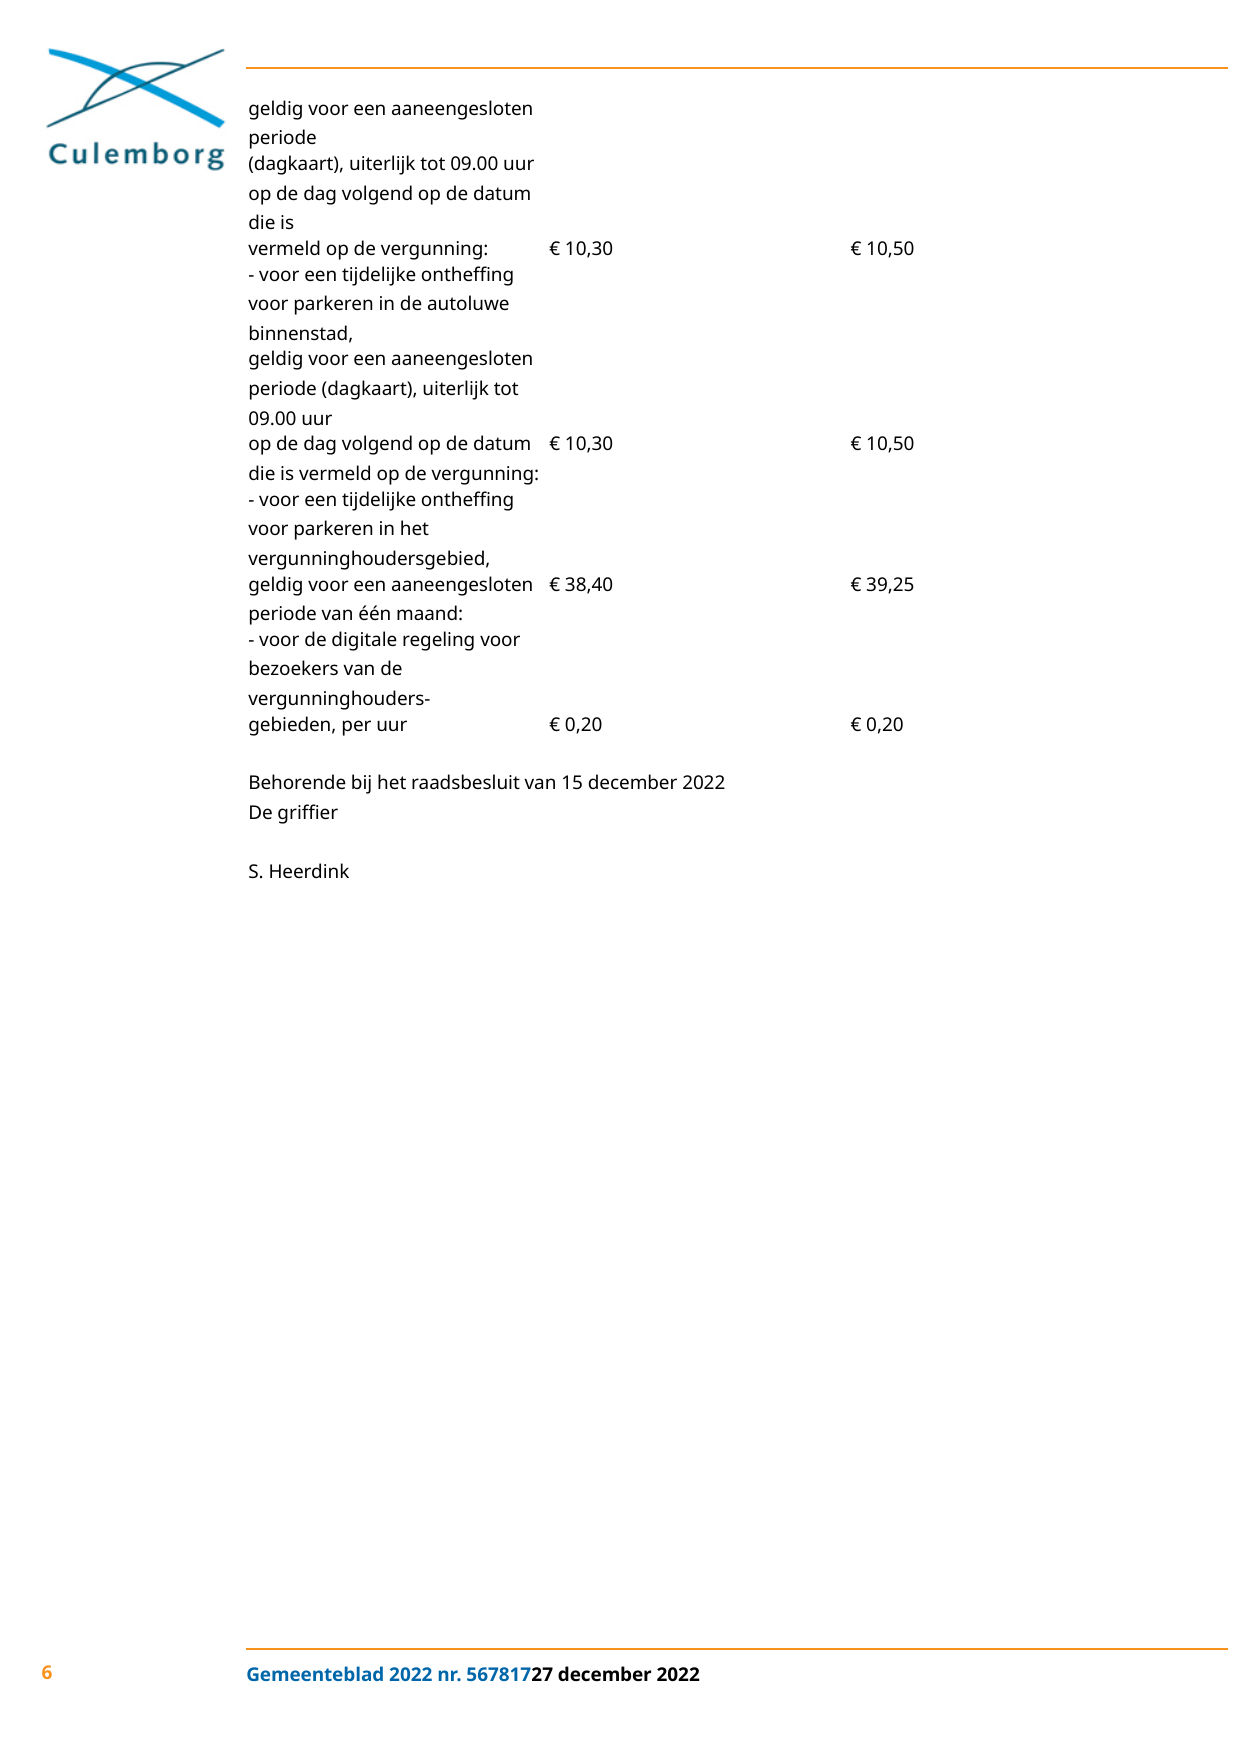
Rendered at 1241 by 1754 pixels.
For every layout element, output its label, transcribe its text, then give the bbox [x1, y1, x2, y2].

table_cell gebieden, per uur [248, 711, 549, 737]
table_cell € 38,40 [549, 571, 850, 626]
table_cell vermeld op de vergunning: [248, 235, 549, 261]
table_cell [850, 486, 1152, 571]
table_cell € 10,30 [549, 431, 850, 486]
table_cell - voor een tijdelijke ontheffing voor parkeren in de autoluwe binnenstad, [248, 261, 549, 346]
text De griffier [248, 799, 1152, 825]
table_cell (dagkaart), uiterlijk tot 09.00 uur op de dag volgend op de datum die is [248, 150, 549, 235]
table_cell op de dag volgend op de datum die is vermeld op de vergunning: [248, 431, 549, 486]
table_cell [850, 346, 1152, 431]
table_cell [549, 95, 850, 150]
table_cell € 0,20 [549, 711, 850, 737]
table_cell € 0,20 [850, 711, 1152, 737]
text S. Heerdink [248, 858, 1152, 884]
table_cell geldig voor een aaneengesloten periode [248, 95, 549, 150]
table_cell geldig voor een aaneengesloten periode (dagkaart), uiterlijk tot 09.00 uur [248, 346, 549, 431]
table_cell [549, 626, 850, 711]
table_cell [549, 261, 850, 346]
table_cell [549, 150, 850, 235]
table_cell € 39,25 [850, 571, 1152, 626]
table_cell [850, 626, 1152, 711]
table_cell [850, 150, 1152, 235]
text Behorende bij het raadsbesluit van 15 december 2022 [248, 769, 1152, 795]
table_cell € 10,50 [850, 235, 1152, 261]
picture [41, 47, 231, 172]
table_cell [549, 346, 850, 431]
table_cell - voor de digitale regeling voor bezoekers van de vergunninghouders- [248, 626, 549, 711]
table_cell [850, 95, 1152, 150]
table_cell [850, 261, 1152, 346]
table_cell € 10,50 [850, 431, 1152, 486]
table_cell [549, 486, 850, 571]
table_cell € 10,30 [549, 235, 850, 261]
table_cell - voor een tijdelijke ontheffing voor parkeren in het vergunninghoudersgebied, [248, 486, 549, 571]
table_cell geldig voor een aaneengesloten periode van één maand: [248, 571, 549, 626]
